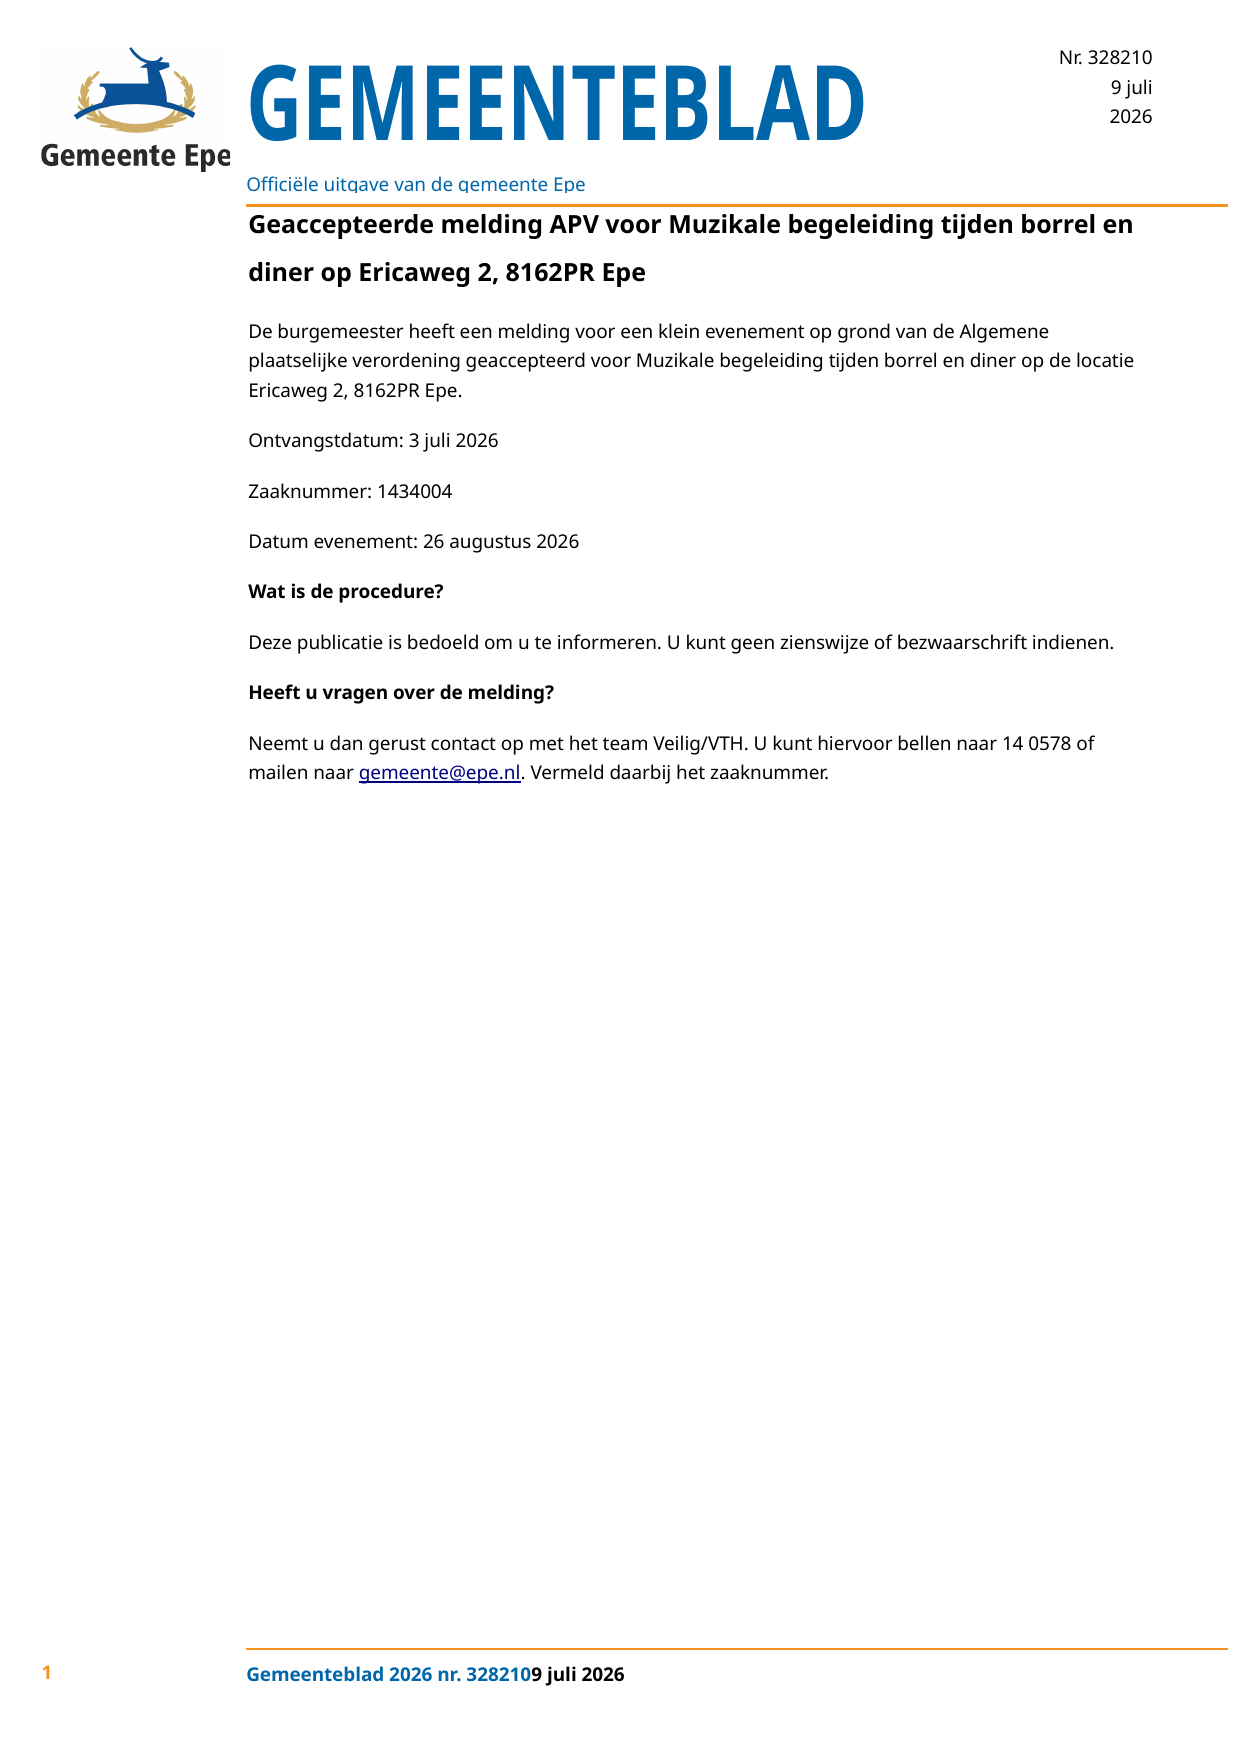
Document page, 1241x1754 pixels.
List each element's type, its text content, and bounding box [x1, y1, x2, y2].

text Heeft u vragen over de melding? [248, 679, 1152, 705]
text Wat is de procedure? [248, 579, 1152, 604]
text Deze publicatie is bedoeld om u te informeren. U kunt geen zienswijze of bezwaarschrift indienen. [248, 629, 1152, 655]
picture [41, 47, 231, 172]
text Datum evenement: 26 augustus 2026 [248, 528, 1152, 554]
text Neemt u dan gerust contact op met het team Veilig/VTH. U kunt hiervoor bellen naar 14 0578 of mailen naar gemeente@epe.nl. Vermeld daarbij het zaaknummer. [248, 730, 1152, 785]
text Geaccepteerde melding APV voor Muzikale begeleiding tijden borrel en diner op Ericaweg 2, 8162PR Epe [248, 207, 1152, 288]
text Ontvangstdatum: 3 juli 2026 [248, 427, 1152, 453]
text Zaaknummer: 1434004 [248, 478, 1152, 504]
text De burgemeester heeft een melding voor een klein evenement op grond van de Algemene plaatselijke verordening geaccepteerd voor Muzikale begeleiding tijden borrel en diner op de locatie Ericaweg 2, 8162PR Epe. [248, 318, 1152, 403]
